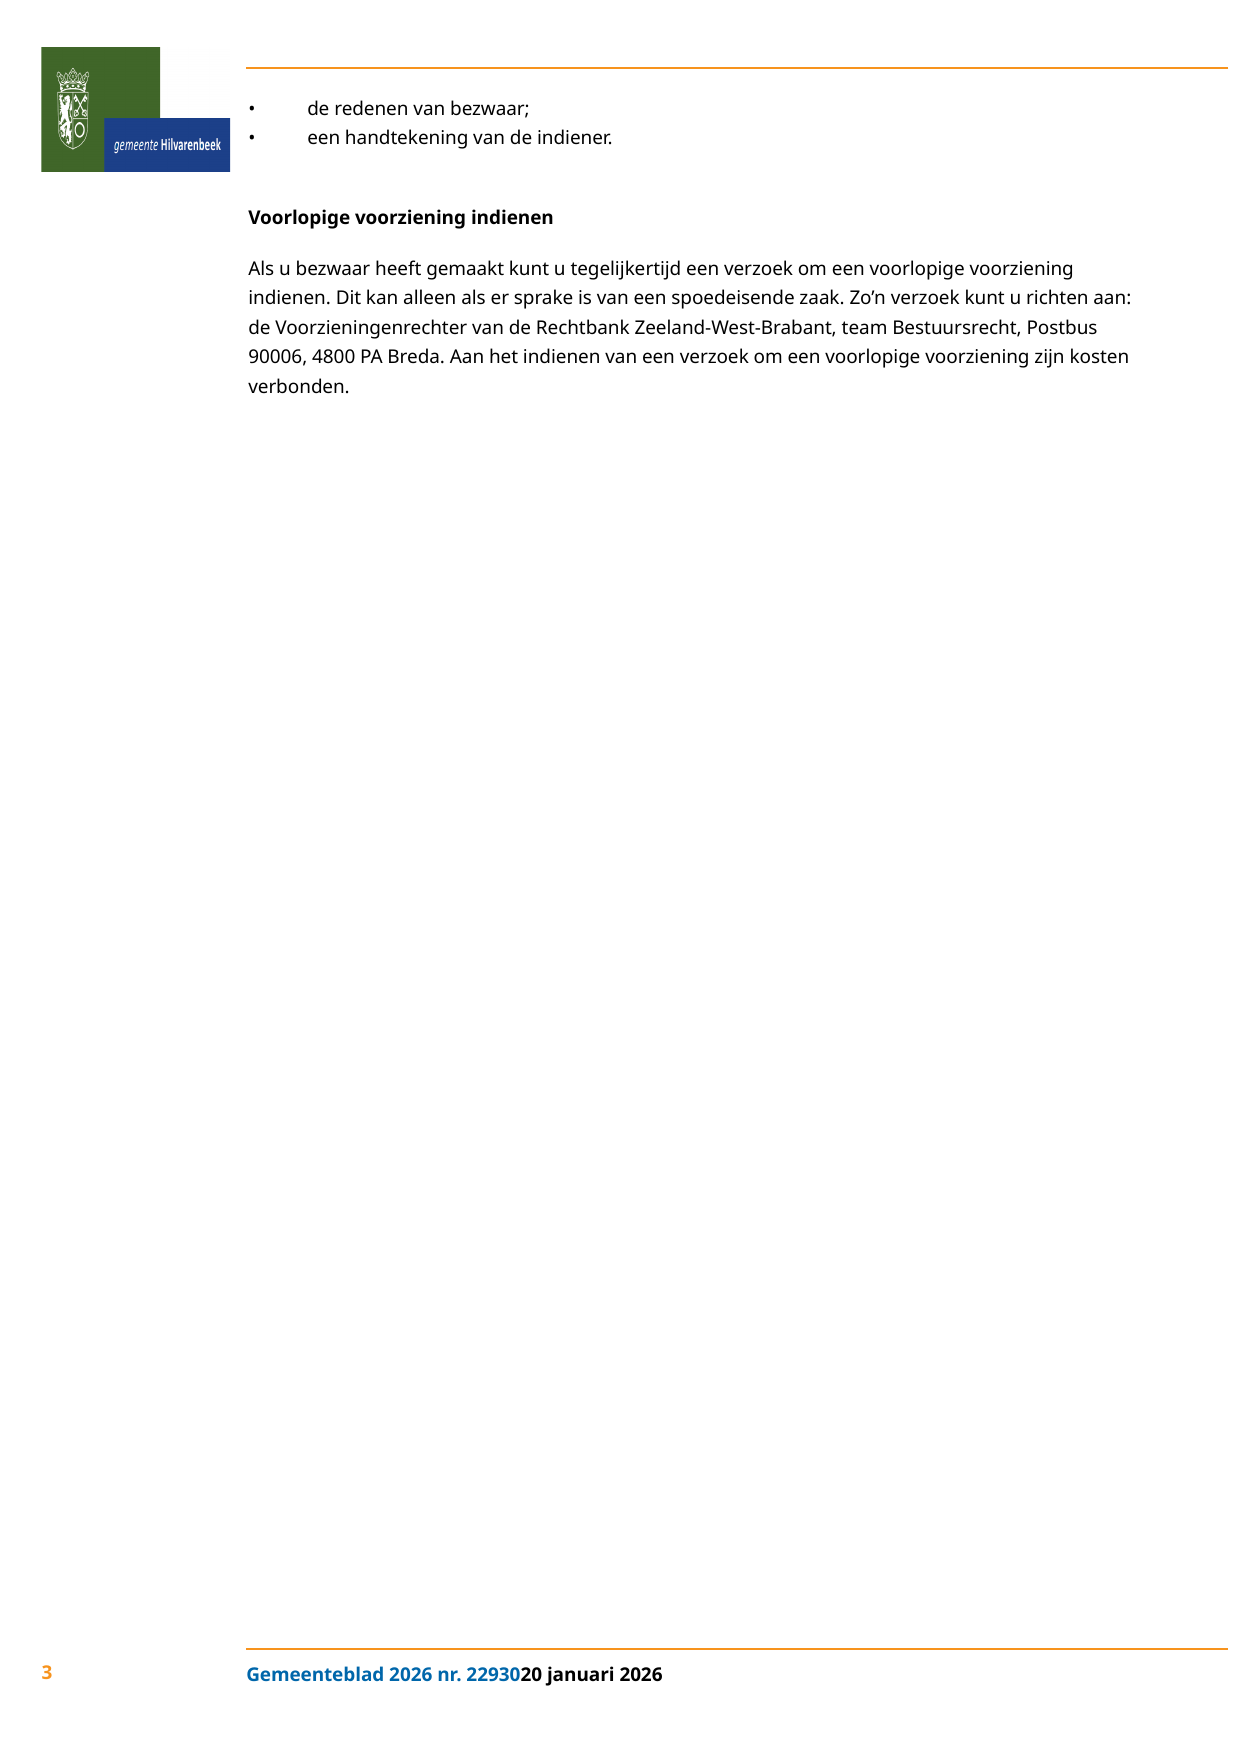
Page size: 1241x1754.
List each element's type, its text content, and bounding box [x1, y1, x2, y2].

list de redenen van bezwaar; [248, 95, 1152, 121]
picture [41, 47, 231, 172]
text Als u bezwaar heeft gemaakt kunt u tegelijkertijd een verzoek om een voorlopige voorziening indienen. Dit kan alleen als er sprake is van een spoedeisende zaak. Zo’n verzoek kunt u richten aan: de Voorzieningenrechter van de Rechtbank Zeeland-West-Brabant, team Bestuursrecht, Postbus 90006, 4800 PA Breda. Aan het indienen van een verzoek om een voorlopige voorziening zijn kosten verbonden. [248, 255, 1152, 399]
list een handtekening van de indiener. [248, 124, 1152, 150]
text Voorlopige voorziening indienen [248, 204, 1152, 230]
